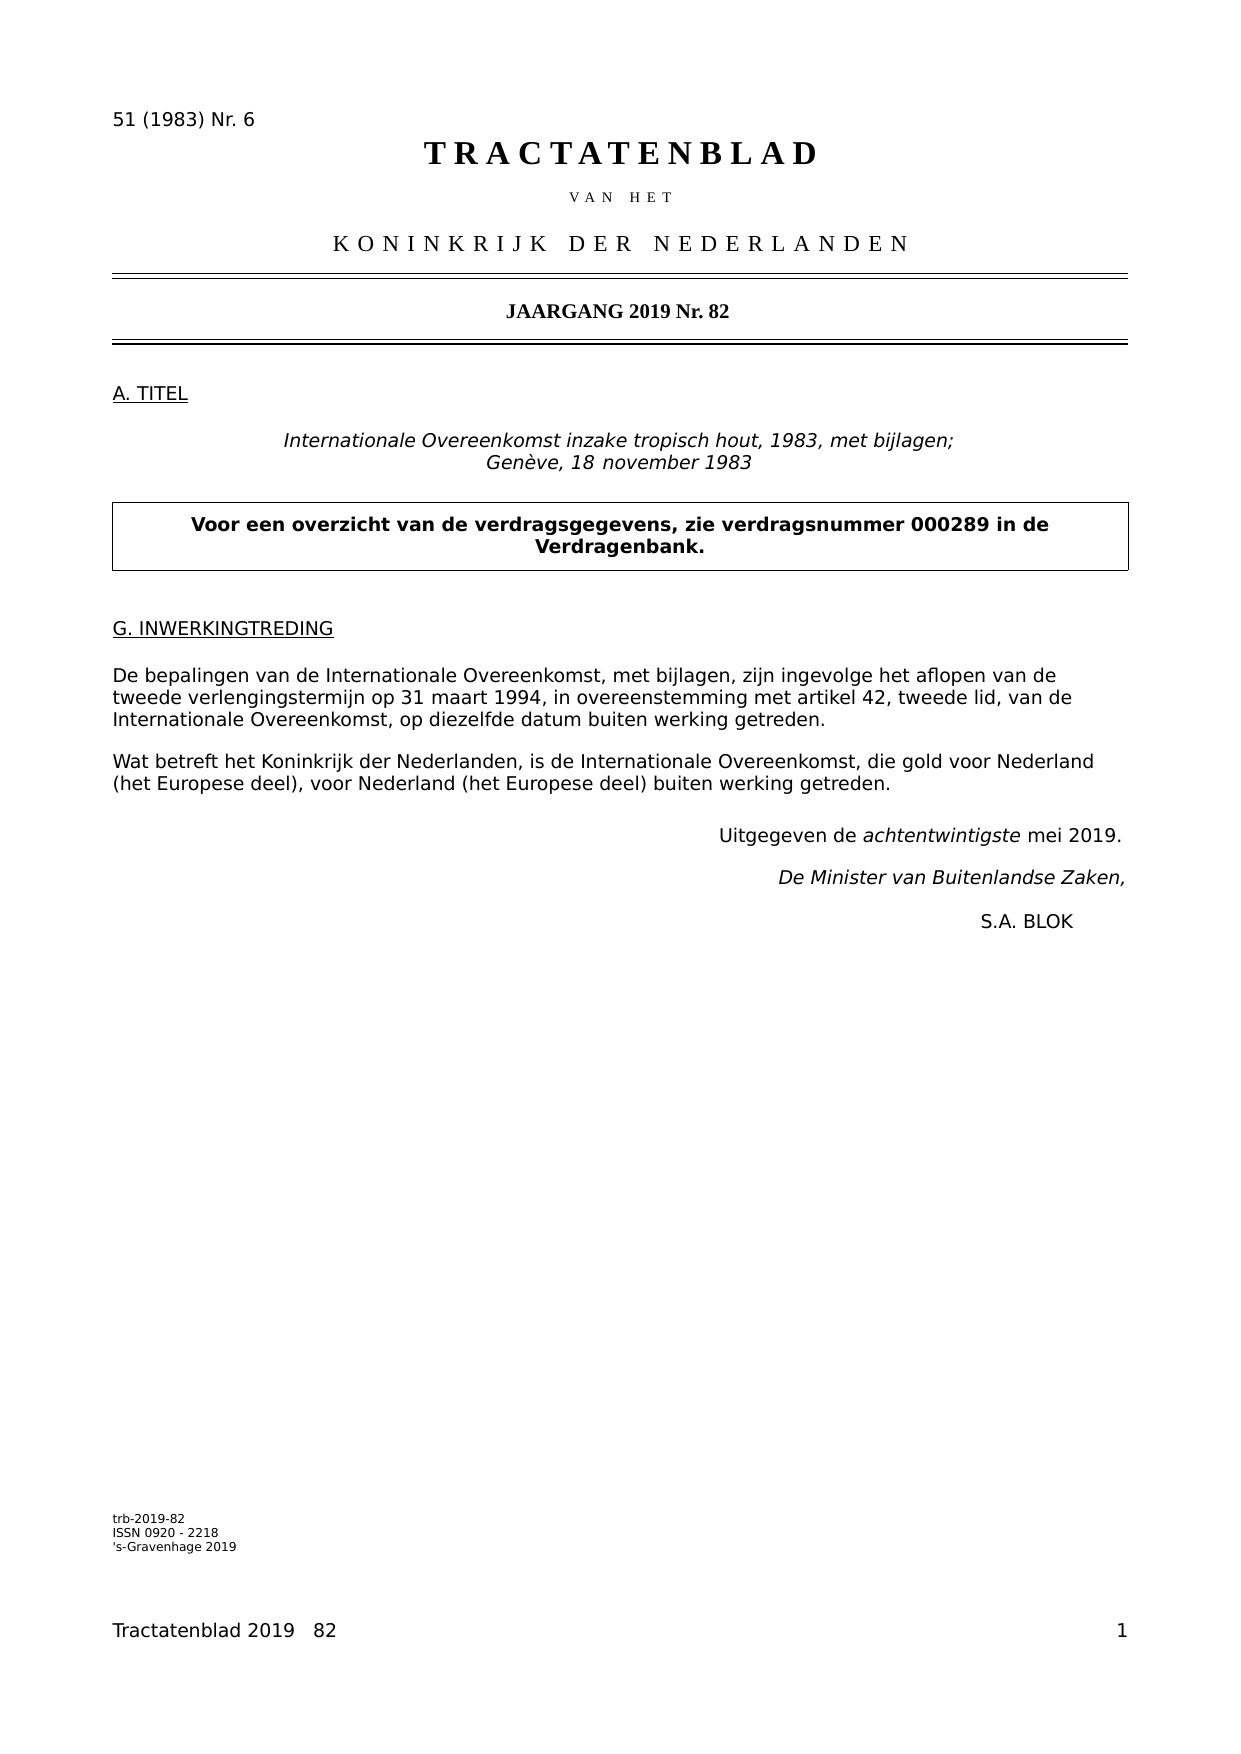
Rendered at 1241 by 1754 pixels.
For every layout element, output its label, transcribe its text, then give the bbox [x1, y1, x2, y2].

text Uitgegeven de achtentwintigste mei 2019. [112, 825, 1128, 847]
text De bepalingen van de Internationale Overeenkomst, met bijlagen, zijn ingevolge het aflopen van de tweede verlengingstermijn op 31 maart 1994, in overeenstemming met artikel 42, tweede lid, van de Internationale Overeenkomst, op diezelfde datum buiten werking getreden. [112, 665, 1128, 731]
text JAARGANG 2019 Nr. 82 [112, 299, 1128, 323]
subtitle G. INWERKINGTREDING [112, 618, 1128, 640]
text Wat betreft het Koninkrijk der Nederlanden, is de Internationale Overeenkomst, die gold voor Nederland (het Europese deel), voor Nederland (het Europese deel) buiten werking getreden. [112, 751, 1128, 795]
text VAN HET [112, 189, 1128, 206]
text Genève, 18 november 1983 [112, 452, 1128, 474]
text ISSN 0920 - 2218 [112, 1526, 346, 1540]
text KONINKRIJK DER NEDERLANDEN [112, 229, 1128, 256]
subtitle A. TITEL [112, 383, 1128, 405]
text Internationale Overeenkomst inzake tropisch hout, 1983, met bijlagen; [112, 430, 1128, 452]
text 's-Gravenhage 2019 [112, 1540, 346, 1554]
text 51 (1983) Nr. 6 [112, 109, 1128, 131]
text trb-2019-82 [112, 1512, 346, 1526]
text De Minister van Buitenlandse Zaken, S.A. BLOK [112, 867, 1128, 933]
text TRACTATENBLAD [112, 133, 1128, 172]
